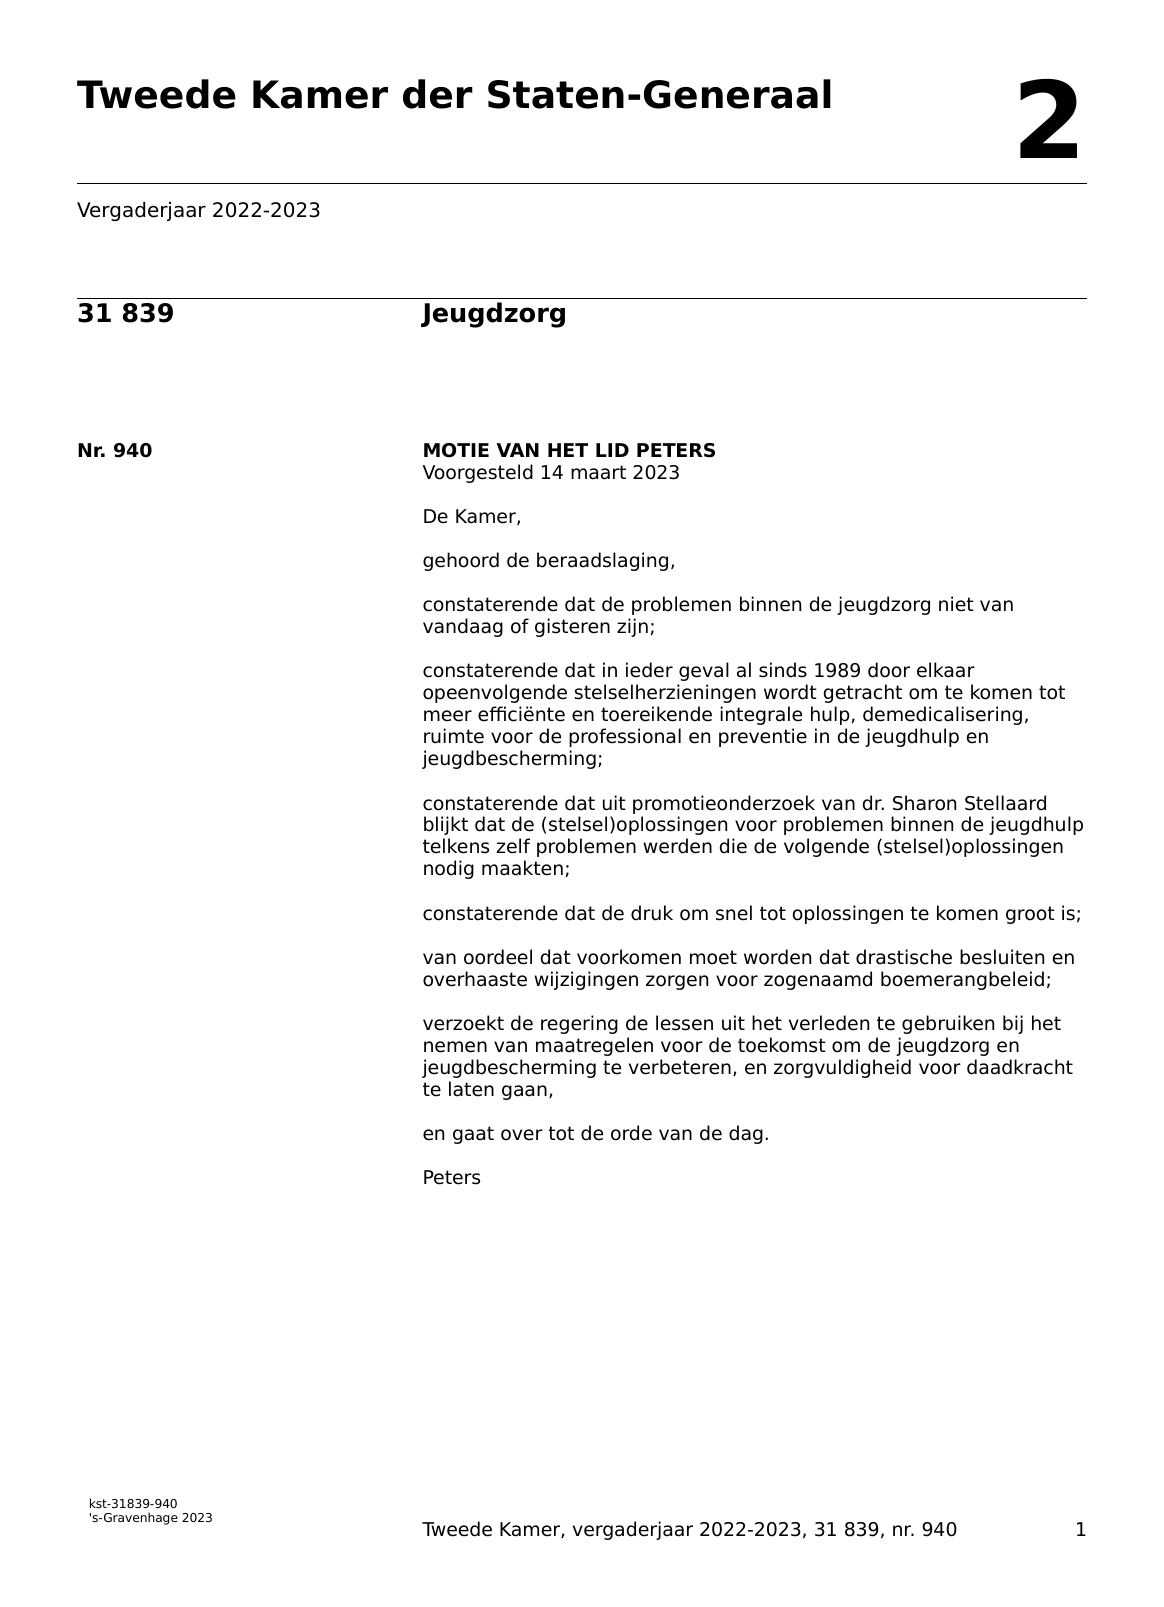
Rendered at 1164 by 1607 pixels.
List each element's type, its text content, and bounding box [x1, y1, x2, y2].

text constaterende dat de problemen binnen de jeugdzorg niet van vandaag of gisteren zijn; [422, 594, 1087, 638]
text constaterende dat uit promotieonderzoek van dr. Sharon Stellaard blijkt dat de (stelsel)oplossingen voor problemen binnen de jeugdhulp telkens zelf problemen werden die de volgende (stelsel)oplossingen nodig maakten; [422, 792, 1087, 880]
text van oordeel dat voorkomen moet worden dat drastische besluiten en overhaaste wijzigingen zorgen voor zogenaamd boemerangbeleid; [422, 947, 1087, 991]
subtitle Nr. 940 MOTIE VAN HET LID PETERS [77, 440, 1087, 462]
table_header 2 [886, 59, 1087, 183]
subtitle 31 839 Jeugdzorg [77, 299, 1087, 329]
table_cell Vergaderjaar 2022-2023 [77, 184, 1087, 298]
text Voorgesteld 14 maart 2023 [422, 462, 1087, 484]
table_header Tweede Kamer der Staten-Generaal [77, 59, 886, 183]
text De Kamer, [422, 506, 1087, 528]
text gehoord de beraadslaging, [422, 550, 1087, 572]
text en gaat over tot de orde van de dag. [422, 1123, 1087, 1145]
text verzoekt de regering de lessen uit het verleden te gebruiken bij het nemen van maatregelen voor de toekomst om de jeugdzorg en jeugdbescherming te verbeteren, en zorgvuldigheid voor daadkracht te laten gaan, [422, 1013, 1087, 1101]
text Peters [422, 1167, 1087, 1189]
text constaterende dat de druk om snel tot oplossingen te komen groot is; [422, 902, 1087, 924]
text kst-31839-940 [88, 1497, 323, 1511]
text 's-Gravenhage 2023 [88, 1511, 323, 1525]
text constaterende dat in ieder geval al sinds 1989 door elkaar opeenvolgende stelselherzieningen wordt getracht om te komen tot meer efficiënte en toereikende integrale hulp, demedicalisering, ruimte voor de professional en preventie in de jeugdhulp en jeugdbescherming; [422, 660, 1087, 770]
